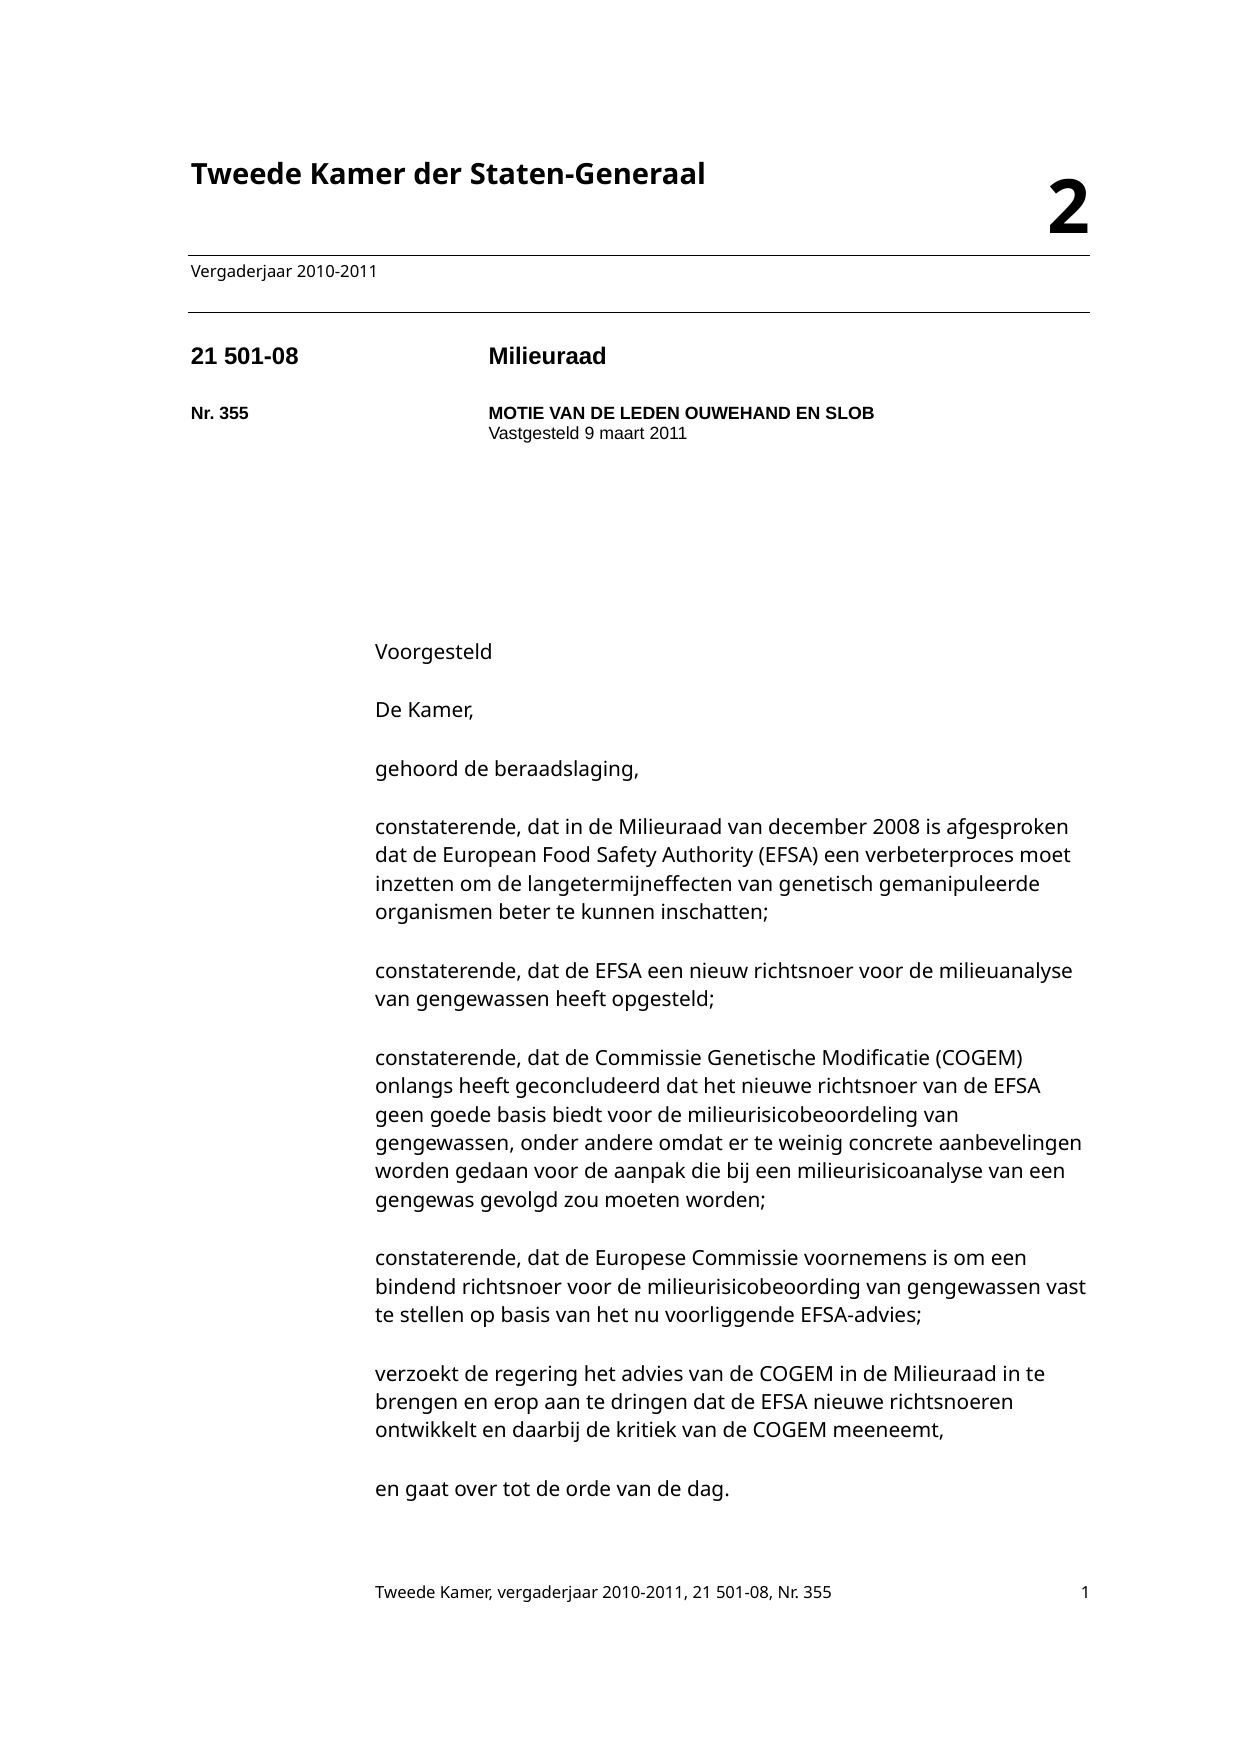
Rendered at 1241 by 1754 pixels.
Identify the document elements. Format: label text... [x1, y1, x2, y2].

table_cell [485, 256, 1090, 312]
table_cell Vergaderjaar 2010-2011 [188, 256, 485, 312]
text constaterende, dat de Europese Commissie voornemens is om een bindend richtsnoer voor de milieurisicobeoording van gengewassen vast te stellen op basis van het nu voorliggende EFSA-advies; [375, 1243, 1090, 1329]
text verzoekt de regering het advies van de COGEM in de Milieuraad in te brengen en erop aan te dringen dat de EFSA nieuwe richtsnoeren ontwikkelt en daarbij de kritiek van de COGEM meeneemt, [375, 1359, 1090, 1444]
text Voorgesteld [375, 637, 1090, 665]
table_cell [485, 313, 1090, 339]
table_cell [188, 313, 485, 339]
text gehoord de beraadslaging, [375, 754, 1090, 782]
table_header 2 [910, 150, 1090, 255]
table_cell Milieuraad [485, 339, 1090, 399]
text en gaat over tot de orde van de dag. [375, 1474, 1090, 1502]
table_cell 21 501-08 [188, 339, 485, 399]
text constaterende, dat de EFSA een nieuw richtsnoer voor de milieuanalyse van gengewassen heeft opgesteld; [375, 956, 1090, 1013]
text constaterende, dat in de Milieuraad van december 2008 is afgesproken dat de European Food Safety Authority (EFSA) een verbeterproces moet inzetten om de langetermijneffecten van genetisch gemanipuleerde organismen beter te kunnen inschatten; [375, 812, 1090, 926]
text constaterende, dat de Commissie Genetische Modificatie (COGEM) onlangs heeft geconcludeerd dat het nieuwe richtsnoer van de EFSA geen goede basis biedt voor de milieurisicobeoordeling van gengewassen, onder andere omdat er te weinig concrete aanbevelingen worden gedaan voor de aanpak die bij een milieurisicoanalyse van een gengewas gevolgd zou moeten worden; [375, 1043, 1090, 1213]
table_cell Nr. 355 [188, 399, 485, 518]
table_cell MOTIE VAN DE LEDEN OUWEHAND EN SLOB Vastgesteld 9 maart 2011 [485, 399, 1090, 518]
table_header Tweede Kamer der Staten-Generaal [188, 150, 909, 255]
text De Kamer, [375, 695, 1090, 724]
